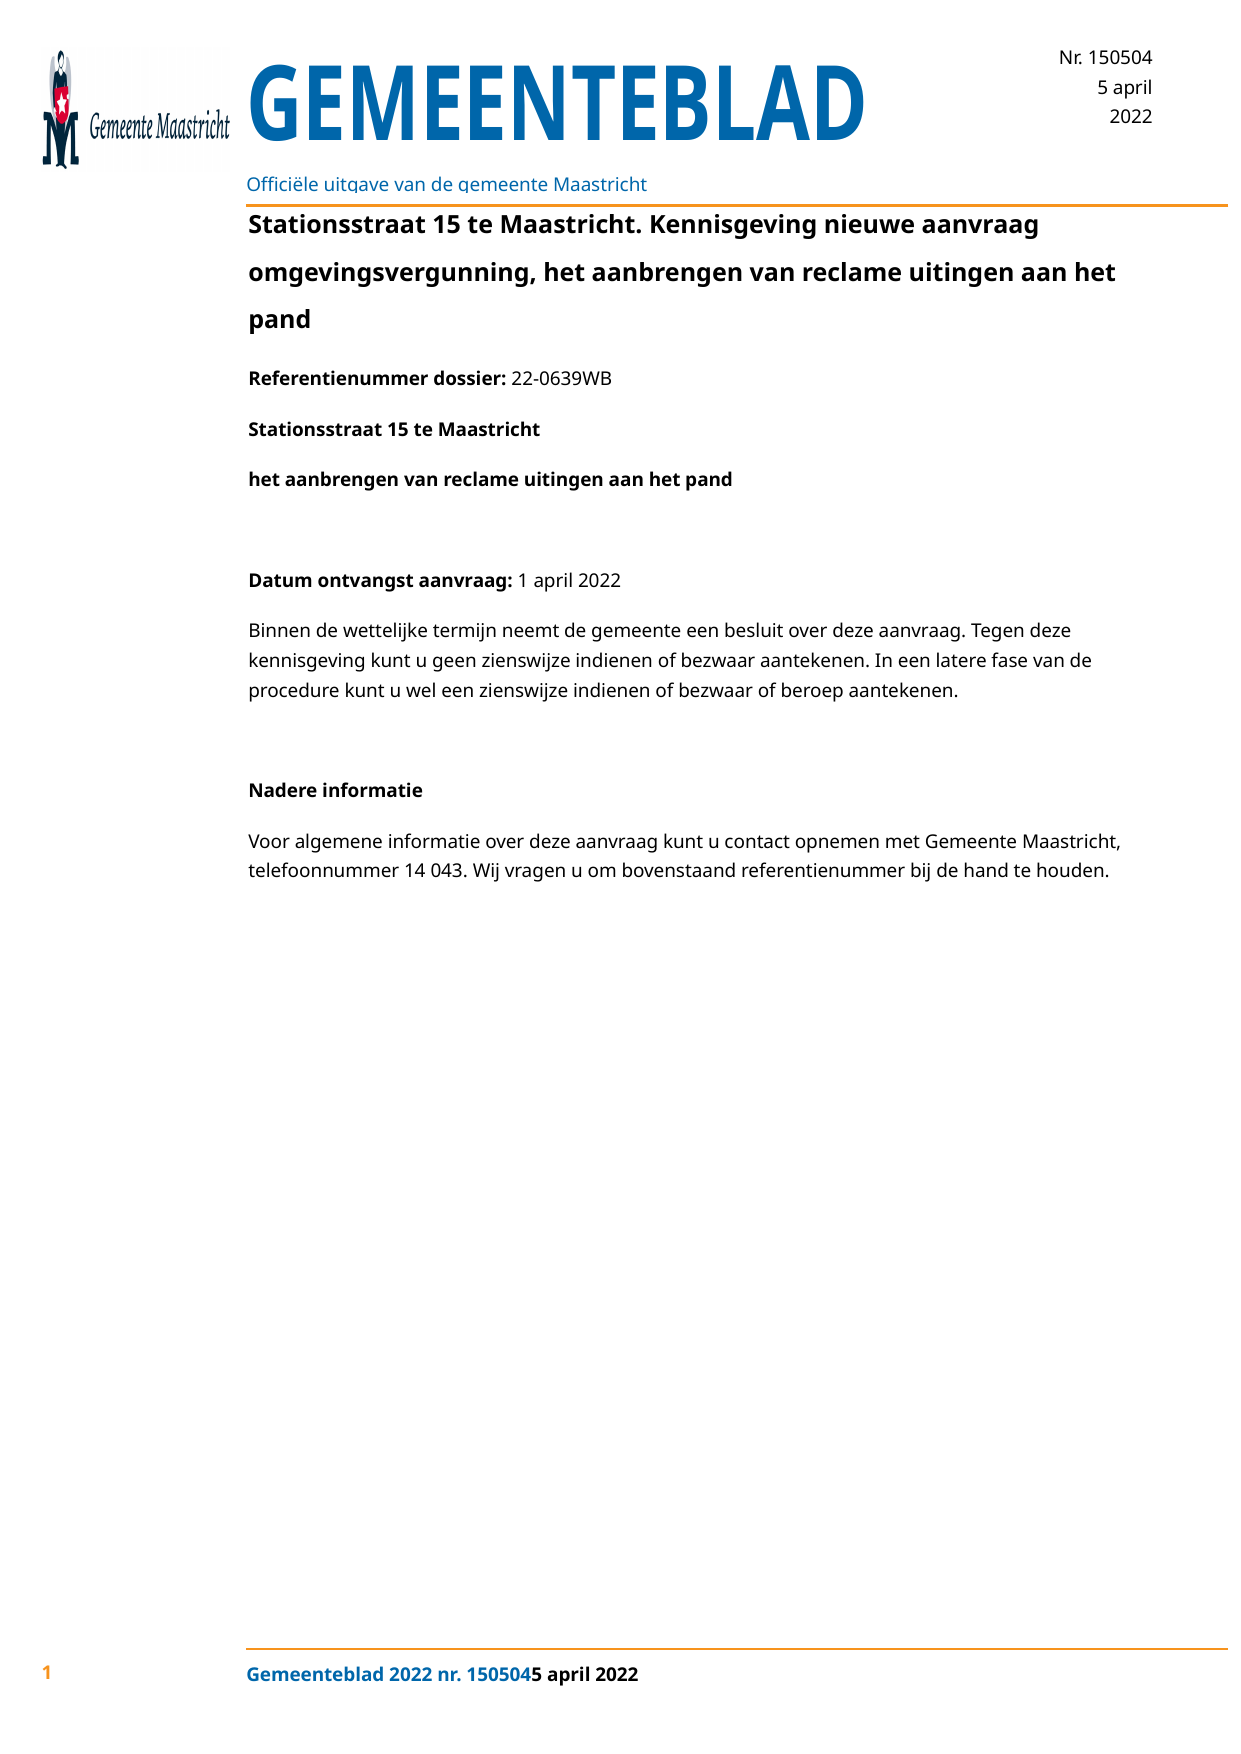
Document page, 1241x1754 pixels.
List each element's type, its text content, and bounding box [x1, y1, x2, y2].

text Binnen de wettelijke termijn neemt de gemeente een besluit over deze aanvraag. Tegen deze kennisgeving kunt u geen zienswijze indienen of bezwaar aantekenen. In een latere fase van de procedure kunt u wel een zienswijze indienen of bezwaar of beroep aantekenen. [248, 618, 1152, 702]
picture [41, 47, 231, 172]
text Stationsstraat 15 te Maastricht. Kennisgeving nieuwe aanvraag omgevingsvergunning, het aanbrengen van reclame uitingen aan het pand [248, 207, 1152, 336]
text Voor algemene informatie over deze aanvraag kunt u contact opnemen met Gemeente Maastricht, telefoonnummer 14 043. Wij vragen u om bovenstaand referentienummer bij de hand te houden. [248, 828, 1152, 883]
text Referentienummer dossier: 22-0639WB [248, 366, 1152, 391]
text Datum ontvangst aanvraag: 1 april 2022 [248, 567, 1152, 593]
text het aanbrengen van reclame uitingen aan het pand [248, 466, 1152, 492]
text Stationsstraat 15 te Maastricht [248, 416, 1152, 442]
text Nadere informatie [248, 778, 1152, 803]
